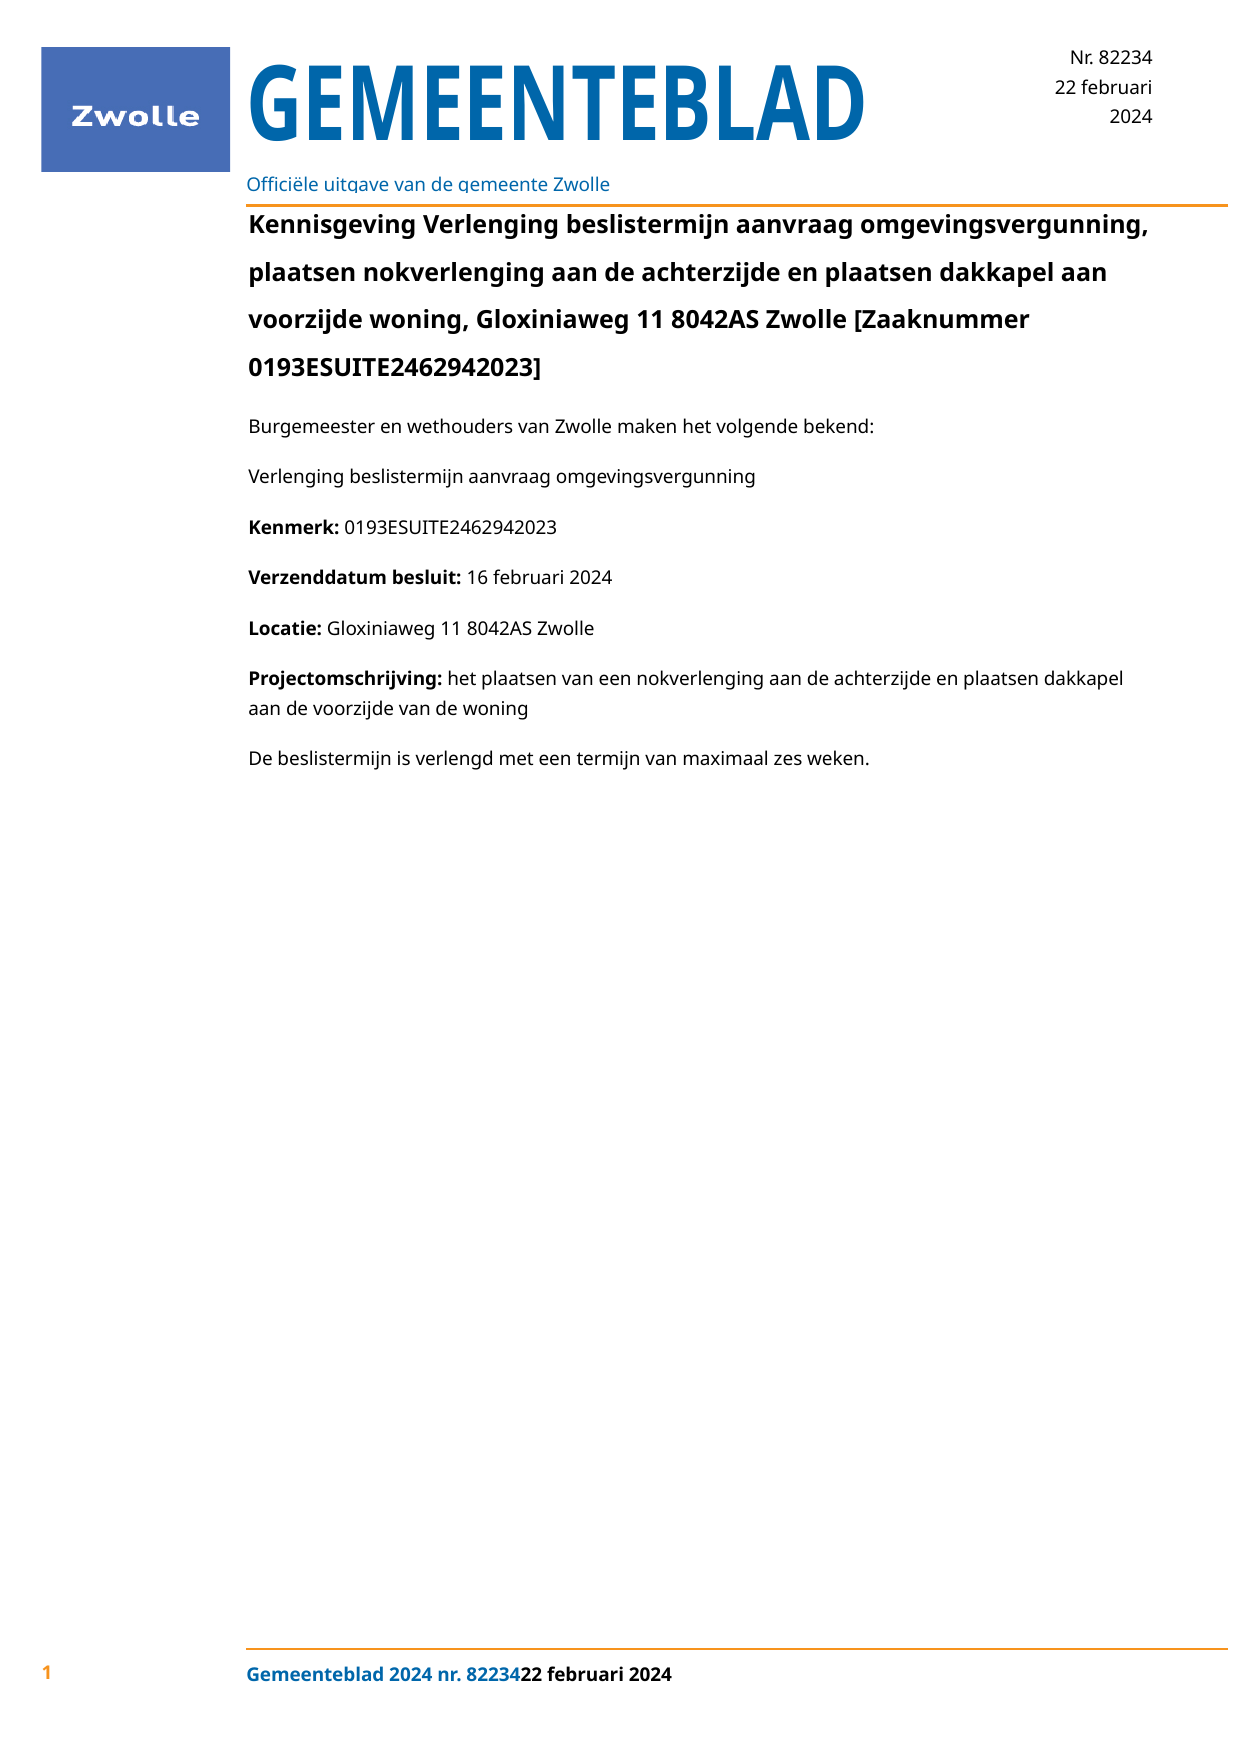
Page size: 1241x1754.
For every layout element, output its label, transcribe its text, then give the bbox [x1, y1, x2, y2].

text Projectomschrijving: het plaatsen van een nokverlenging aan de achterzijde en plaatsen dakkapel aan de voorzijde van de woning [248, 665, 1152, 721]
text Kennisgeving Verlenging beslistermijn aanvraag omgevingsvergunning, plaatsen nokverlenging aan de achterzijde en plaatsen dakkapel aan voorzijde woning, Gloxiniaweg 11 8042AS Zwolle [Zaaknummer 0193ESUITE2462942023] [248, 207, 1152, 384]
text Kenmerk: 0193ESUITE2462942023 [248, 514, 1152, 540]
text Verzenddatum besluit: 16 februari 2024 [248, 564, 1152, 590]
text Verlenging beslistermijn aanvraag omgevingsvergunning [248, 463, 1152, 489]
picture [41, 47, 231, 172]
text De beslistermijn is verlengd met een termijn van maximaal zes weken. [248, 745, 1152, 771]
text Locatie: Gloxiniaweg 11 8042AS Zwolle [248, 615, 1152, 641]
text Burgemeester en wethouders van Zwolle maken het volgende bekend: [248, 413, 1152, 439]
